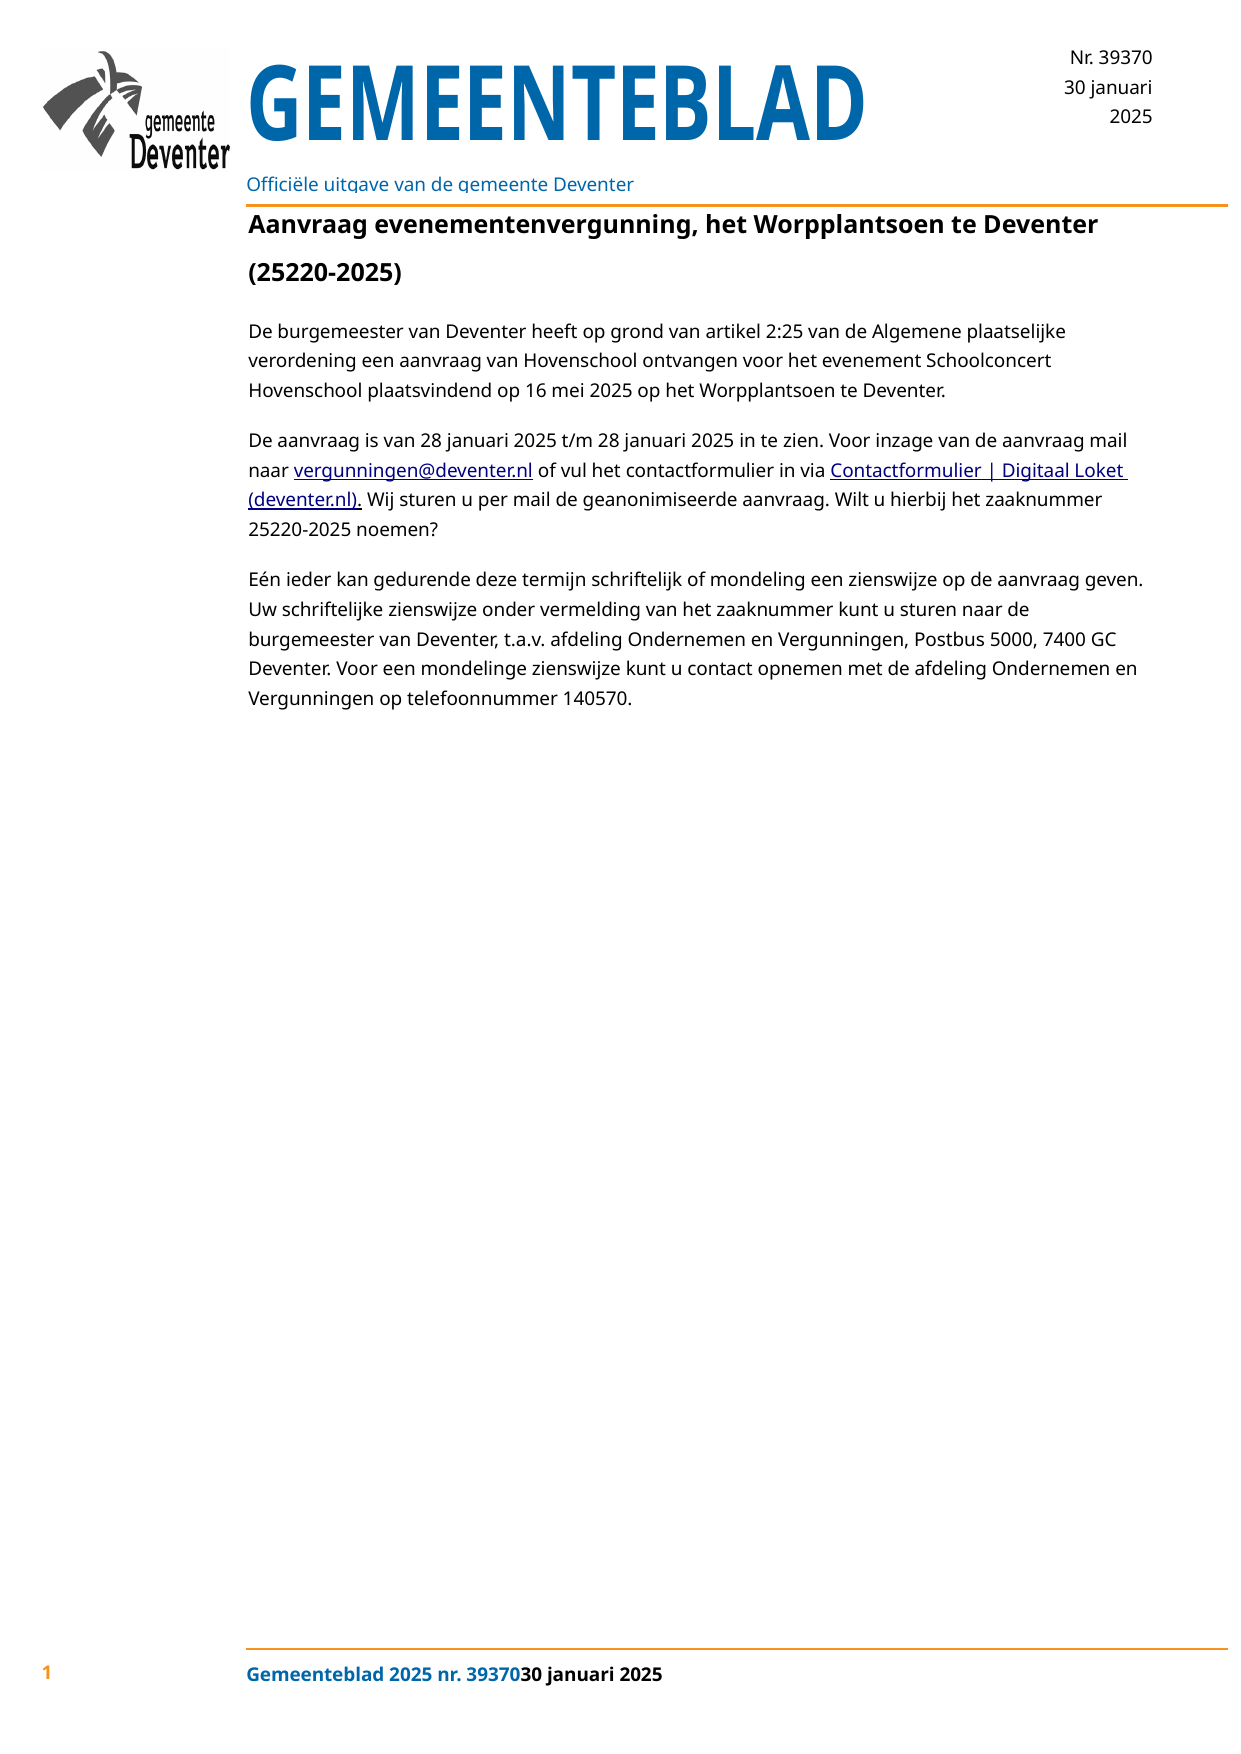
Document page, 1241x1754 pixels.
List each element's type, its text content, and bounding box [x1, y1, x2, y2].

text De burgemeester van Deventer heeft op grond van artikel 2:25 van de Algemene plaatselijke verordening een aanvraag van Hovenschool ontvangen voor het evenement Schoolconcert Hovenschool plaatsvindend op 16 mei 2025 op het Worpplantsoen te Deventer. [248, 318, 1152, 403]
text De aanvraag is van 28 januari 2025 t/m 28 januari 2025 in te zien. Voor inzage van de aanvraag mail naar vergunningen@deventer.nl of vul het contactformulier in via Contactformulier | Digitaal Loket (deventer.nl). Wij sturen u per mail de geanonimiseerde aanvraag. Wilt u hierbij het zaaknummer 25220-2025 noemen? [248, 427, 1152, 542]
text Aanvraag evenementenvergunning, het Worpplantsoen te Deventer (25220-2025) [248, 207, 1152, 288]
picture [41, 47, 231, 172]
text Eén ieder kan gedurende deze termijn schriftelijk of mondeling een zienswijze op de aanvraag geven. Uw schriftelijke zienswijze onder vermelding van het zaaknummer kunt u sturen naar de burgemeester van Deventer, t.a.v. afdeling Ondernemen en Vergunningen, Postbus 5000, 7400 GC Deventer. Voor een mondelinge zienswijze kunt u contact opnemen met de afdeling Ondernemen en Vergunningen op telefoonnummer 140570. [248, 567, 1152, 711]
